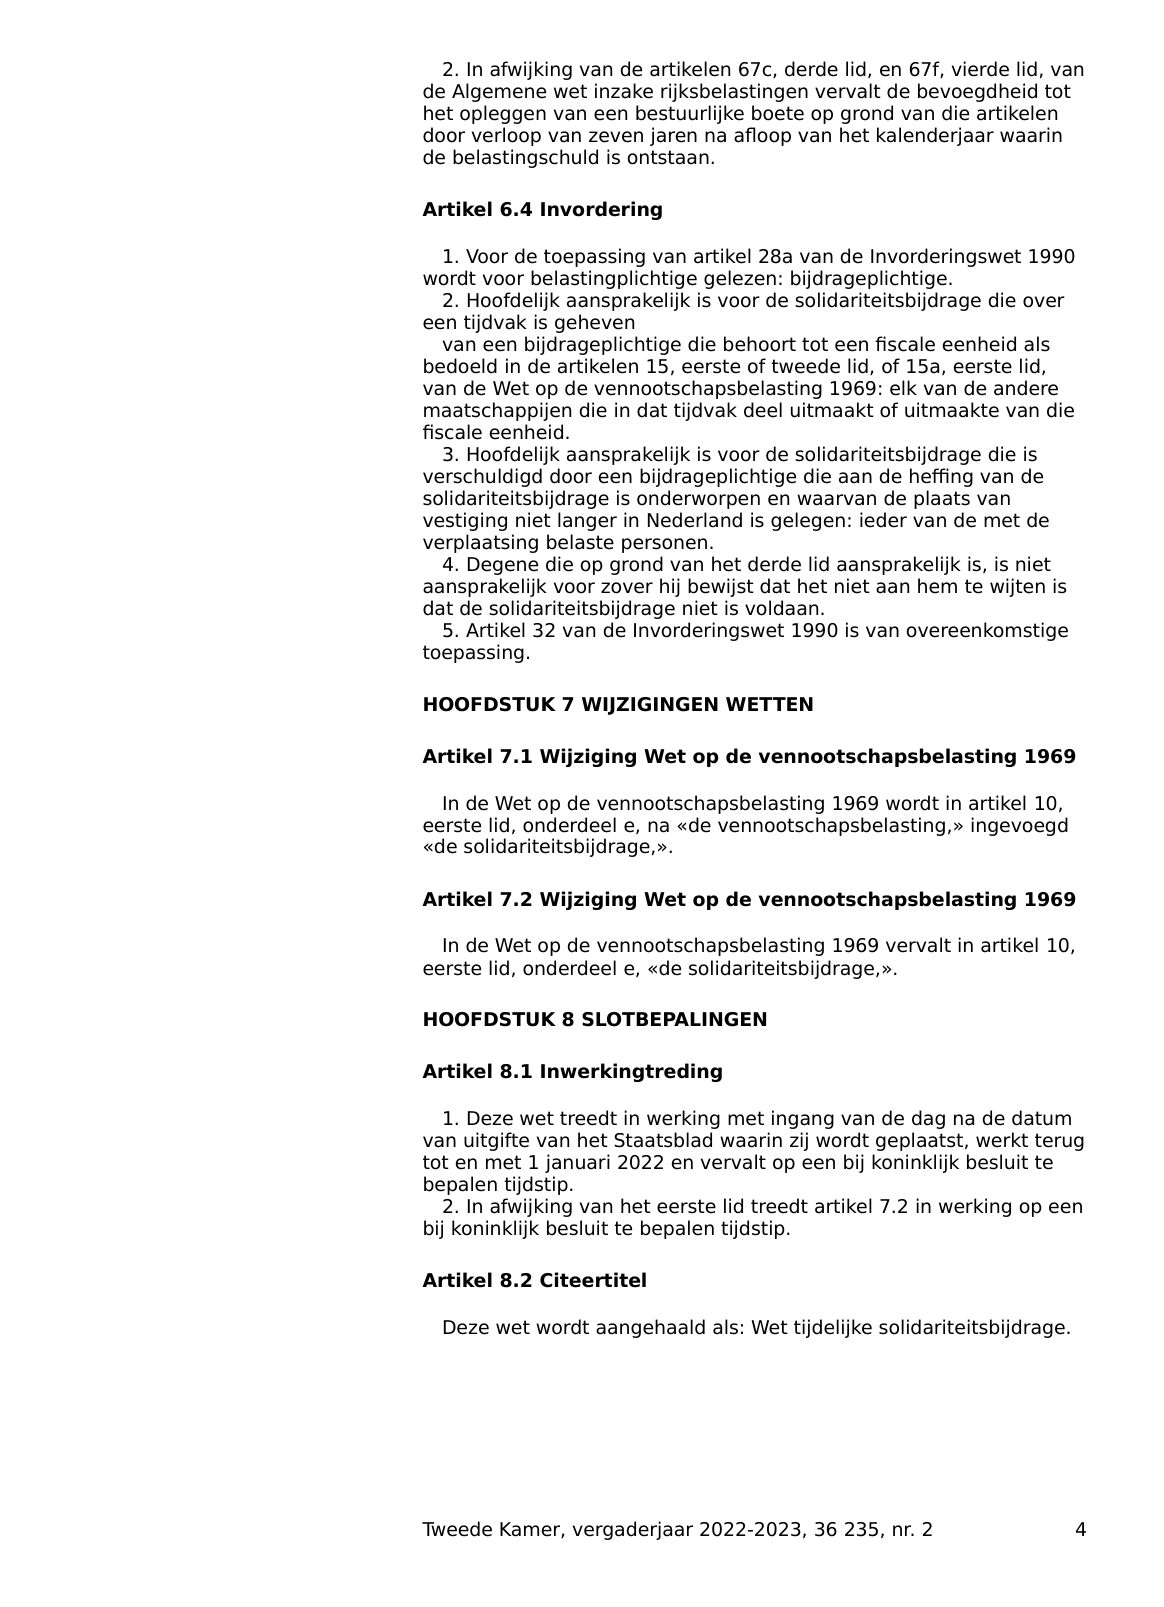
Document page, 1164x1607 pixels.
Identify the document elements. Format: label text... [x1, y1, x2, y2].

subtitle Artikel 8.2 Citeertitel [422, 1270, 1087, 1292]
text 1. Deze wet treedt in werking met ingang van de dag na de datum van uitgifte van het Staatsblad waarin zij wordt geplaatst, werkt terug tot en met 1 januari 2022 en vervalt op een bij koninklijk besluit te bepalen tijdstip. [422, 1108, 1087, 1196]
text 1. Voor de toepassing van artikel 28a van de Invorderingswet 1990 wordt voor belastingplichtige gelezen: bijdrageplichtige. [422, 246, 1087, 290]
text 3. Hoofdelijk aansprakelijk is voor de solidariteitsbijdrage die is verschuldigd door een bijdrageplichtige die aan de heffing van de solidariteitsbijdrage is onderworpen en waarvan de plaats van vestiging niet langer in Nederland is gelegen: ieder van de met de verplaatsing belaste personen. [422, 444, 1087, 554]
text In de Wet op de vennootschapsbelasting 1969 wordt in artikel 10, eerste lid, onderdeel e, na «de vennootschapsbelasting,» ingevoegd «de solidariteitsbijdrage,». [422, 792, 1087, 858]
text 2. Hoofdelijk aansprakelijk is voor de solidariteitsbijdrage die over een tijdvak is geheven [422, 290, 1087, 334]
text 2. In afwijking van de artikelen 67c, derde lid, en 67f, vierde lid, van de Algemene wet inzake rijksbelastingen vervalt de bevoegdheid tot het opleggen van een bestuurlijke boete op grond van die artikelen door verloop van zeven jaren na afloop van het kalenderjaar waarin de belastingschuld is ontstaan. [422, 59, 1087, 169]
text van een bijdrageplichtige die behoort tot een fiscale eenheid als bedoeld in de artikelen 15, eerste of tweede lid, of 15a, eerste lid, van de Wet op de vennootschapsbelasting 1969: elk van de andere maatschappijen die in dat tijdvak deel uitmaakt of uitmaakte van die fiscale eenheid. [422, 334, 1087, 444]
subtitle HOOFDSTUK 8 SLOTBEPALINGEN [422, 1009, 1087, 1031]
subtitle Artikel 6.4 Invordering [422, 199, 1087, 221]
subtitle Artikel 7.1 Wijziging Wet op de vennootschapsbelasting 1969 [422, 746, 1087, 767]
subtitle HOOFDSTUK 7 WIJZIGINGEN WETTEN [422, 693, 1087, 716]
text In de Wet op de vennootschapsbelasting 1969 vervalt in artikel 10, eerste lid, onderdeel e, «de solidariteitsbijdrage,». [422, 935, 1087, 979]
subtitle Artikel 7.2 Wijziging Wet op de vennootschapsbelasting 1969 [422, 888, 1087, 910]
text 2. In afwijking van het eerste lid treedt artikel 7.2 in werking op een bij koninklijk besluit te bepalen tijdstip. [422, 1196, 1087, 1240]
text 4. Degene die op grond van het derde lid aansprakelijk is, is niet aansprakelijk voor zover hij bewijst dat het niet aan hem te wijten is dat de solidariteitsbijdrage niet is voldaan. [422, 554, 1087, 619]
text 5. Artikel 32 van de Invorderingswet 1990 is van overeenkomstige toepassing. [422, 619, 1087, 663]
text Deze wet wordt aangehaald als: Wet tijdelijke solidariteitsbijdrage. [422, 1317, 1087, 1339]
subtitle Artikel 8.1 Inwerkingtreding [422, 1061, 1087, 1083]
